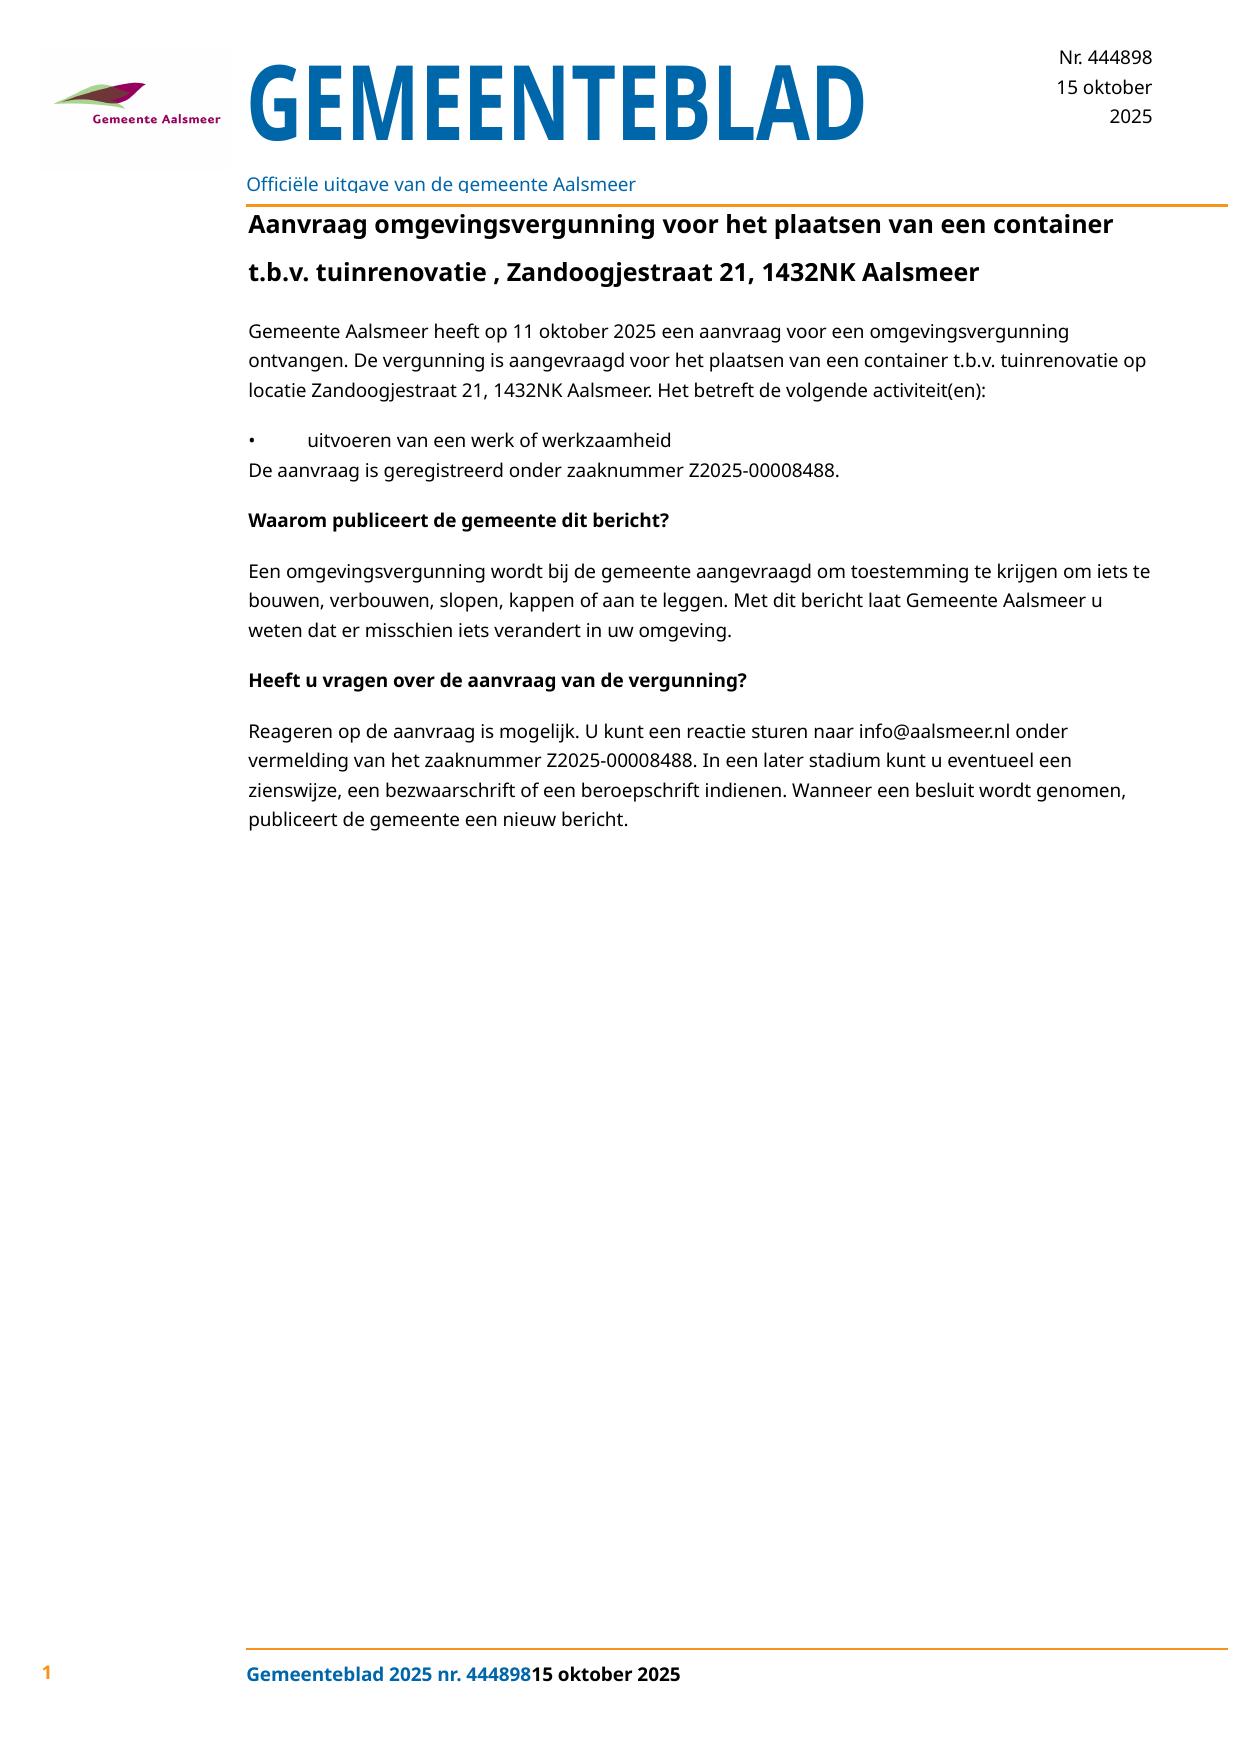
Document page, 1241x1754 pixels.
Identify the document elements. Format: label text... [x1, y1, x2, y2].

text Gemeente Aalsmeer heeft op 11 oktober 2025 een aanvraag voor een omgevingsvergunning ontvangen. De vergunning is aangevraagd voor het plaatsen van een container t.b.v. tuinrenovatie op locatie Zandoogjestraat 21, 1432NK Aalsmeer. Het betreft de volgende activiteit(en): [248, 318, 1152, 403]
text Een omgevingsvergunning wordt bij de gemeente aangevraagd om toestemming te krijgen om iets te bouwen, verbouwen, slopen, kappen of aan te leggen. Met dit bericht laat Gemeente Aalsmeer u weten dat er misschien iets verandert in uw omgeving. [248, 558, 1152, 643]
picture [41, 47, 231, 172]
text De aanvraag is geregistreerd onder zaaknummer Z2025-00008488. [248, 457, 1152, 483]
text Reageren op de aanvraag is mogelijk. U kunt een reactie sturen naar info@aalsmeer.nl onder vermelding van het zaaknummer Z2025-00008488. In een later stadium kunt u eventueel een zienswijze, een bezwaarschrift of een beroepschrift indienen. Wanneer een besluit wordt genomen, publiceert de gemeente een nieuw bericht. [248, 718, 1152, 832]
text Aanvraag omgevingsvergunning voor het plaatsen van een container t.b.v. tuinrenovatie , Zandoogjestraat 21, 1432NK Aalsmeer [248, 207, 1152, 288]
text Waarom publiceert de gemeente dit bericht? [248, 507, 1152, 533]
list uitvoeren van een werk of werkzaamheid [248, 427, 1152, 453]
text Heeft u vragen over de aanvraag van de vergunning? [248, 667, 1152, 693]
